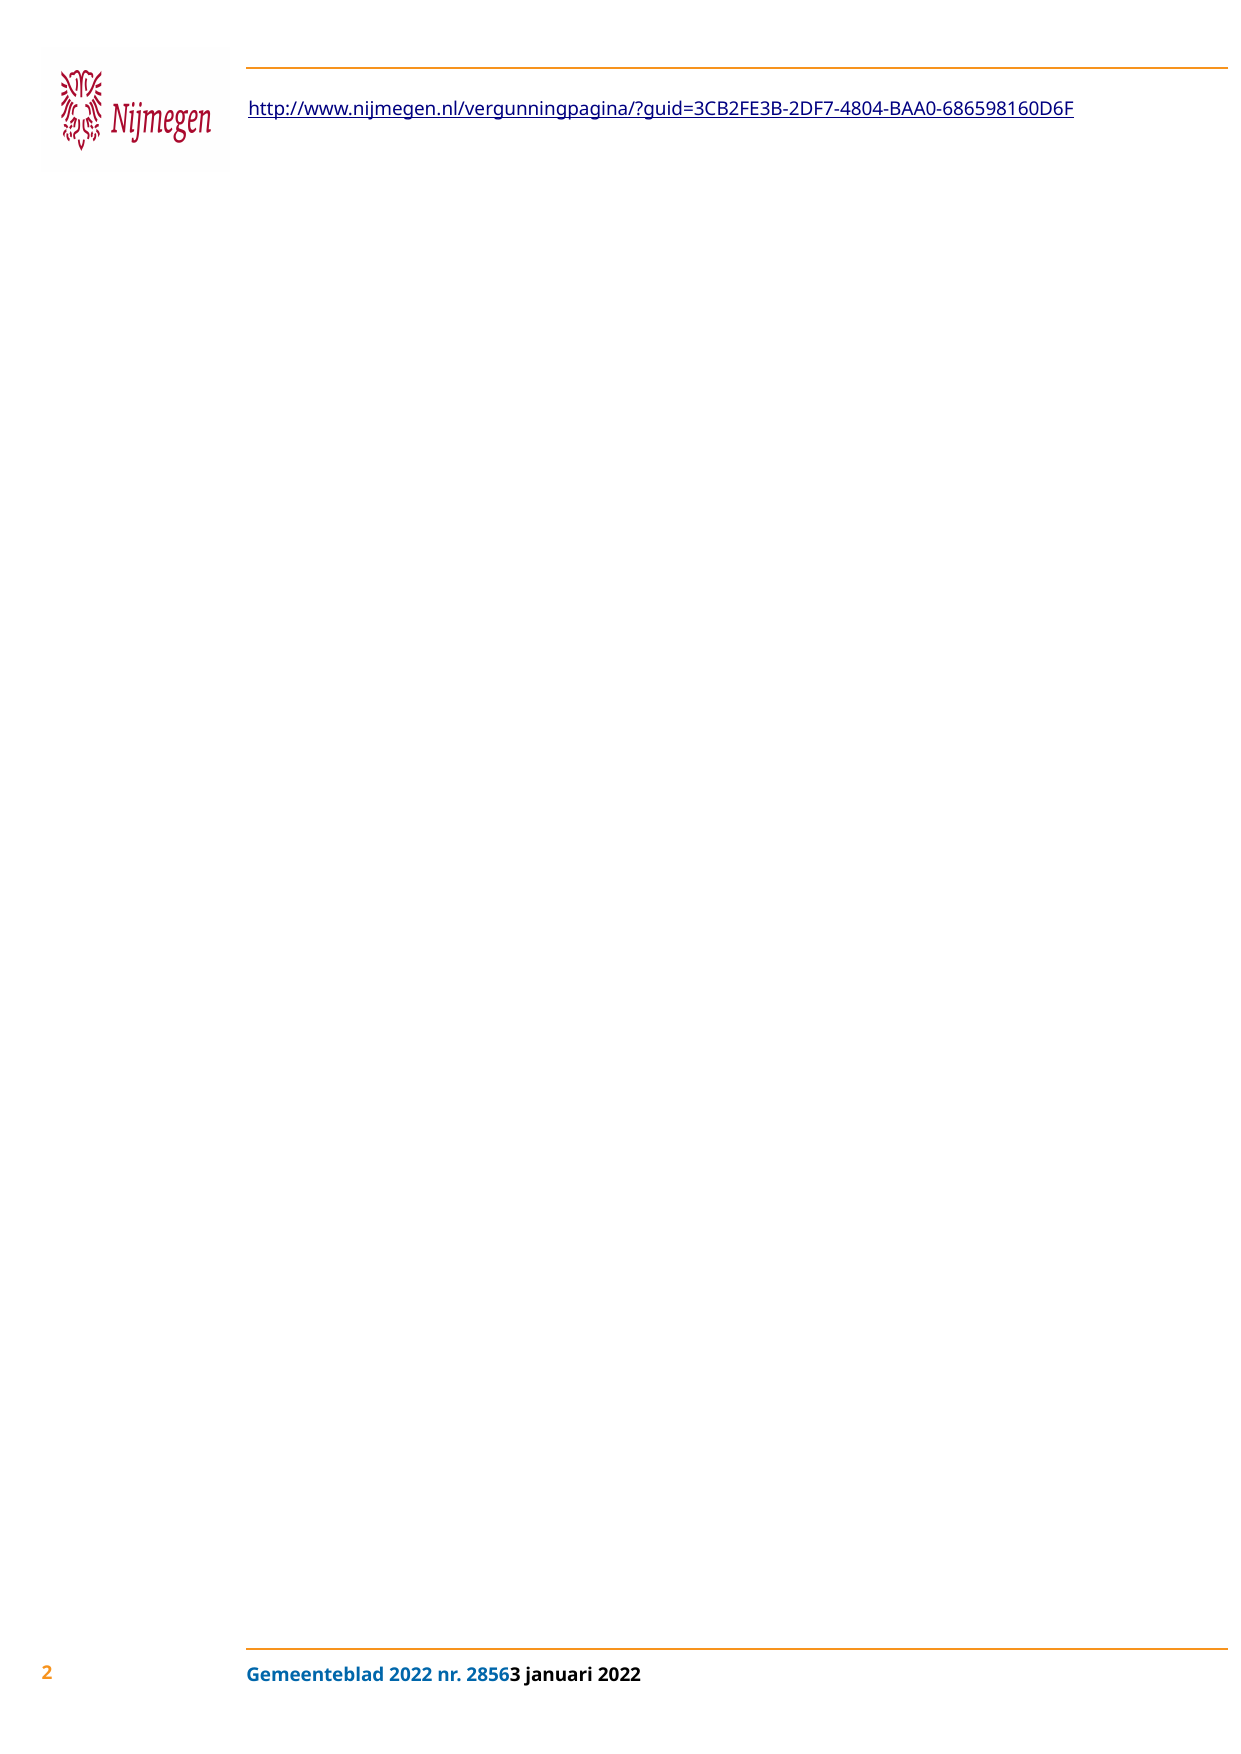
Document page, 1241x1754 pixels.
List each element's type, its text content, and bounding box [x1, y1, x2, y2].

text http://www.nijmegen.nl/vergunningpagina/?guid=3CB2FE3B-2DF7-4804-BAA0-686598160D6F [248, 95, 1152, 121]
picture [41, 47, 231, 172]
